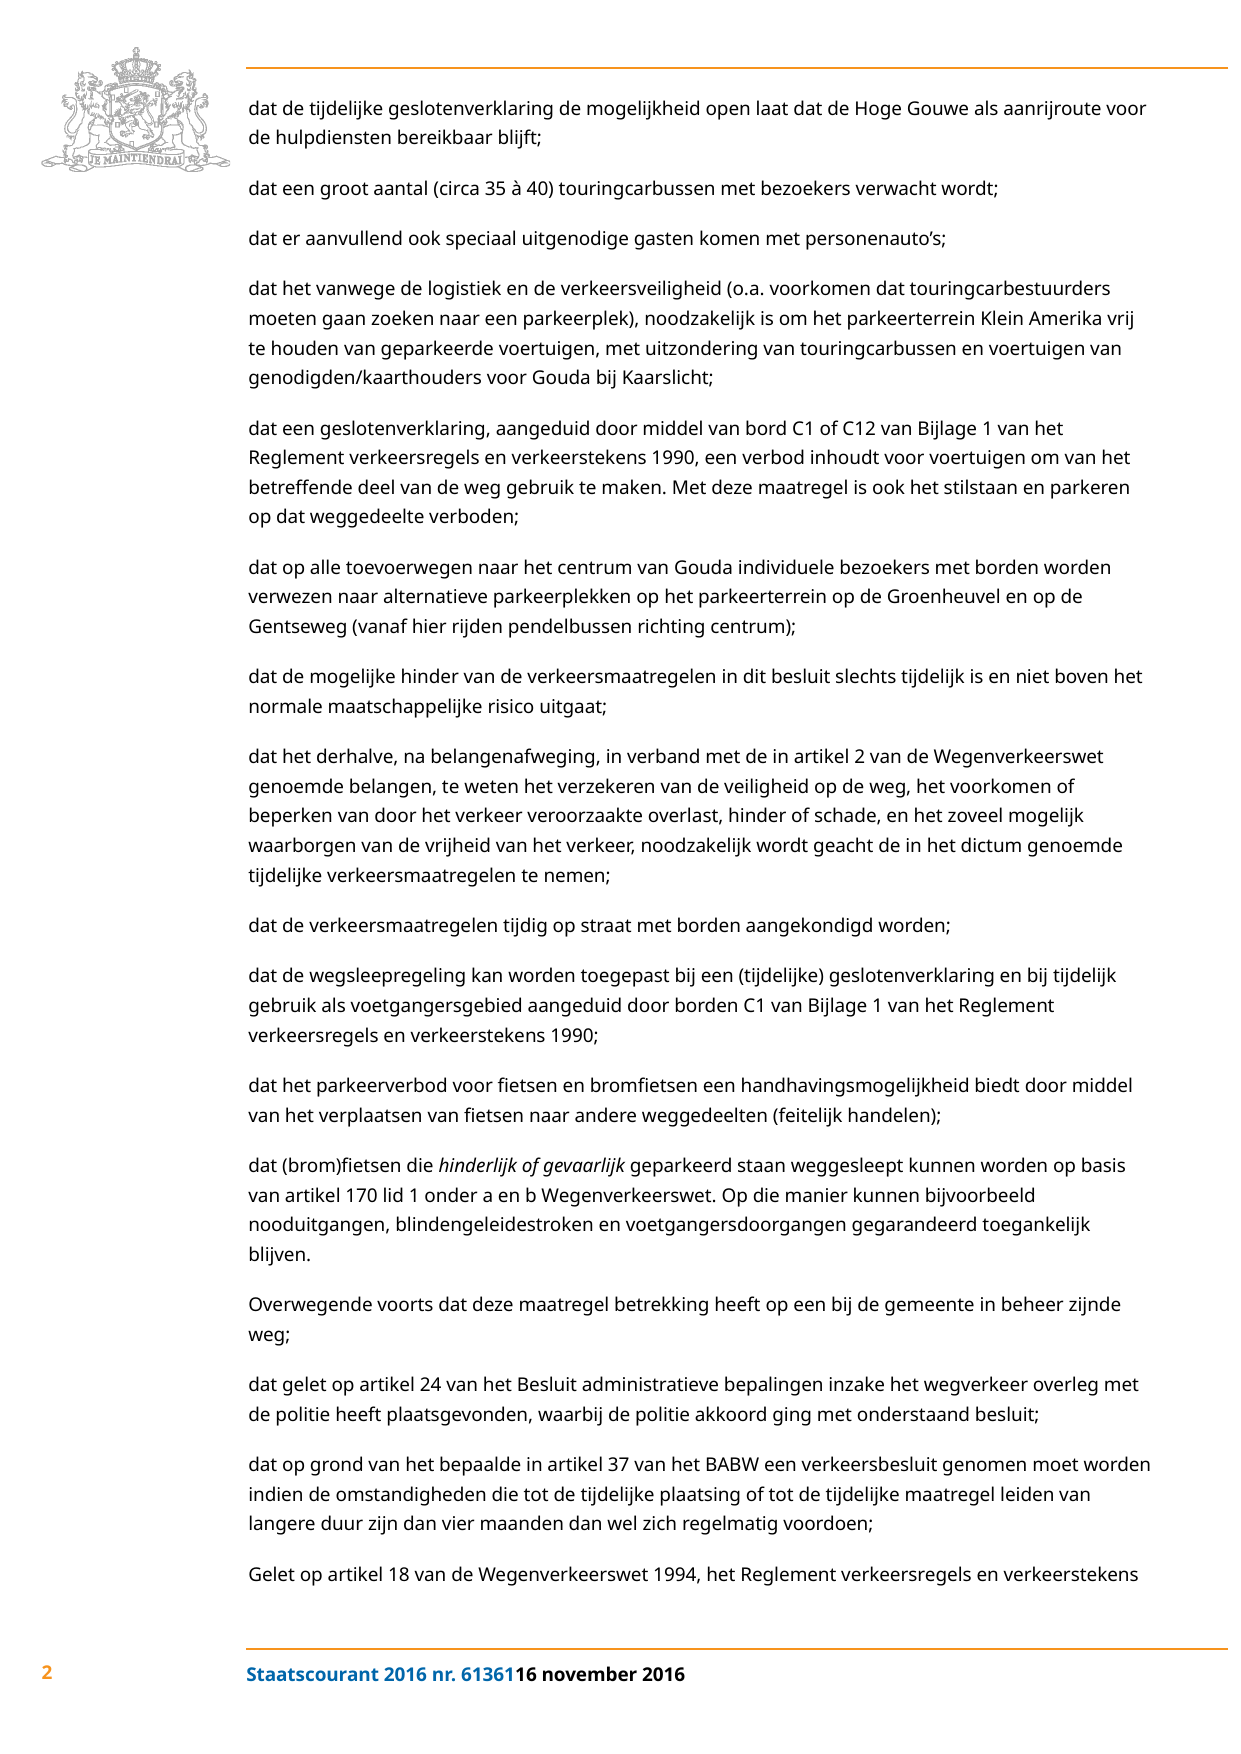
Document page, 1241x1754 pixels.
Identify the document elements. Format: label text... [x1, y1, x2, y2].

text dat op alle toevoerwegen naar het centrum van Gouda individuele bezoekers met borden worden verwezen naar alternatieve parkeerplekken op het parkeerterrein op de Groenheuvel en op de Gentseweg (vanaf hier rijden pendelbussen richting centrum); [248, 554, 1152, 639]
text dat een groot aantal (circa 35 à 40) touringcarbussen met bezoekers verwacht wordt; [248, 175, 1152, 201]
text dat (brom)fietsen die hinderlijk of gevaarlijk geparkeerd staan weggesleept kunnen worden op basis van artikel 170 lid 1 onder a en b Wegenverkeerswet. Op die manier kunnen bijvoorbeeld nooduitgangen, blindengeleidestroken en voetgangersdoorgangen gegarandeerd toegankelijk blijven. [248, 1152, 1152, 1267]
text dat de tijdelijke geslotenverklaring de mogelijkheid open laat dat de Hoge Gouwe als aanrijroute voor de hulpdiensten bereikbaar blijft; [248, 95, 1152, 150]
text dat een geslotenverklaring, aangeduid door middel van bord C1 of C12 van Bijlage 1 van het Reglement verkeersregels en verkeerstekens 1990, een verbod inhoudt voor voertuigen om van het betreffende deel van de weg gebruik te maken. Met deze maatregel is ook het stilstaan en parkeren op dat weggedeelte verboden; [248, 415, 1152, 529]
picture [41, 47, 231, 172]
text dat de mogelijke hinder van de verkeersmaatregelen in dit besluit slechts tijdelijk is en niet boven het normale maatschappelijke risico uitgaat; [248, 663, 1152, 719]
text dat er aanvullend ook speciaal uitgenodige gasten komen met personenauto’s; [248, 225, 1152, 251]
text Gelet op artikel 18 van de Wegenverkeerswet 1994, het Reglement verkeersregels en verkeerstekens [248, 1561, 1152, 1587]
text dat gelet op artikel 24 van het Besluit administratieve bepalingen inzake het wegverkeer overleg met de politie heeft plaatsgevonden, waarbij de politie akkoord ging met onderstaand besluit; [248, 1371, 1152, 1427]
text dat op grond van het bepaalde in artikel 37 van het BABW een verkeersbesluit genomen moet worden indien de omstandigheden die tot de tijdelijke plaatsing of tot de tijdelijke maatregel leiden van langere duur zijn dan vier maanden dan wel zich regelmatig voordoen; [248, 1451, 1152, 1536]
text dat de wegsleepregeling kan worden toegepast bij een (tijdelijke) geslotenverklaring en bij tijdelijk gebruik als voetgangersgebied aangeduid door borden C1 van Bijlage 1 van het Reglement verkeersregels en verkeerstekens 1990; [248, 963, 1152, 1048]
text dat de verkeersmaatregelen tijdig op straat met borden aangekondigd worden; [248, 912, 1152, 938]
text Overwegende voorts dat deze maatregel betrekking heeft op een bij de gemeente in beheer zijnde weg; [248, 1291, 1152, 1347]
text dat het vanwege de logistiek en de verkeersveiligheid (o.a. voorkomen dat touringcarbestuurders moeten gaan zoeken naar een parkeerplek), noodzakelijk is om het parkeerterrein Klein Amerika vrij te houden van geparkeerde voertuigen, met uitzondering van touringcarbussen en voertuigen van genodigden/kaarthouders voor Gouda bij Kaarslicht; [248, 276, 1152, 390]
text dat het derhalve, na belangenafweging, in verband met de in artikel 2 van de Wegenverkeerswet genoemde belangen, te weten het verzekeren van de veiligheid op de weg, het voorkomen of beperken van door het verkeer veroorzaakte overlast, hinder of schade, en het zoveel mogelijk waarborgen van de vrijheid van het verkeer, noodzakelijk wordt geacht de in het dictum genoemde tijdelijke verkeersmaatregelen te nemen; [248, 743, 1152, 888]
text dat het parkeerverbod voor fietsen en bromfietsen een handhavingsmogelijkheid biedt door middel van het verplaatsen van fietsen naar andere weggedeelten (feitelijk handelen); [248, 1072, 1152, 1128]
